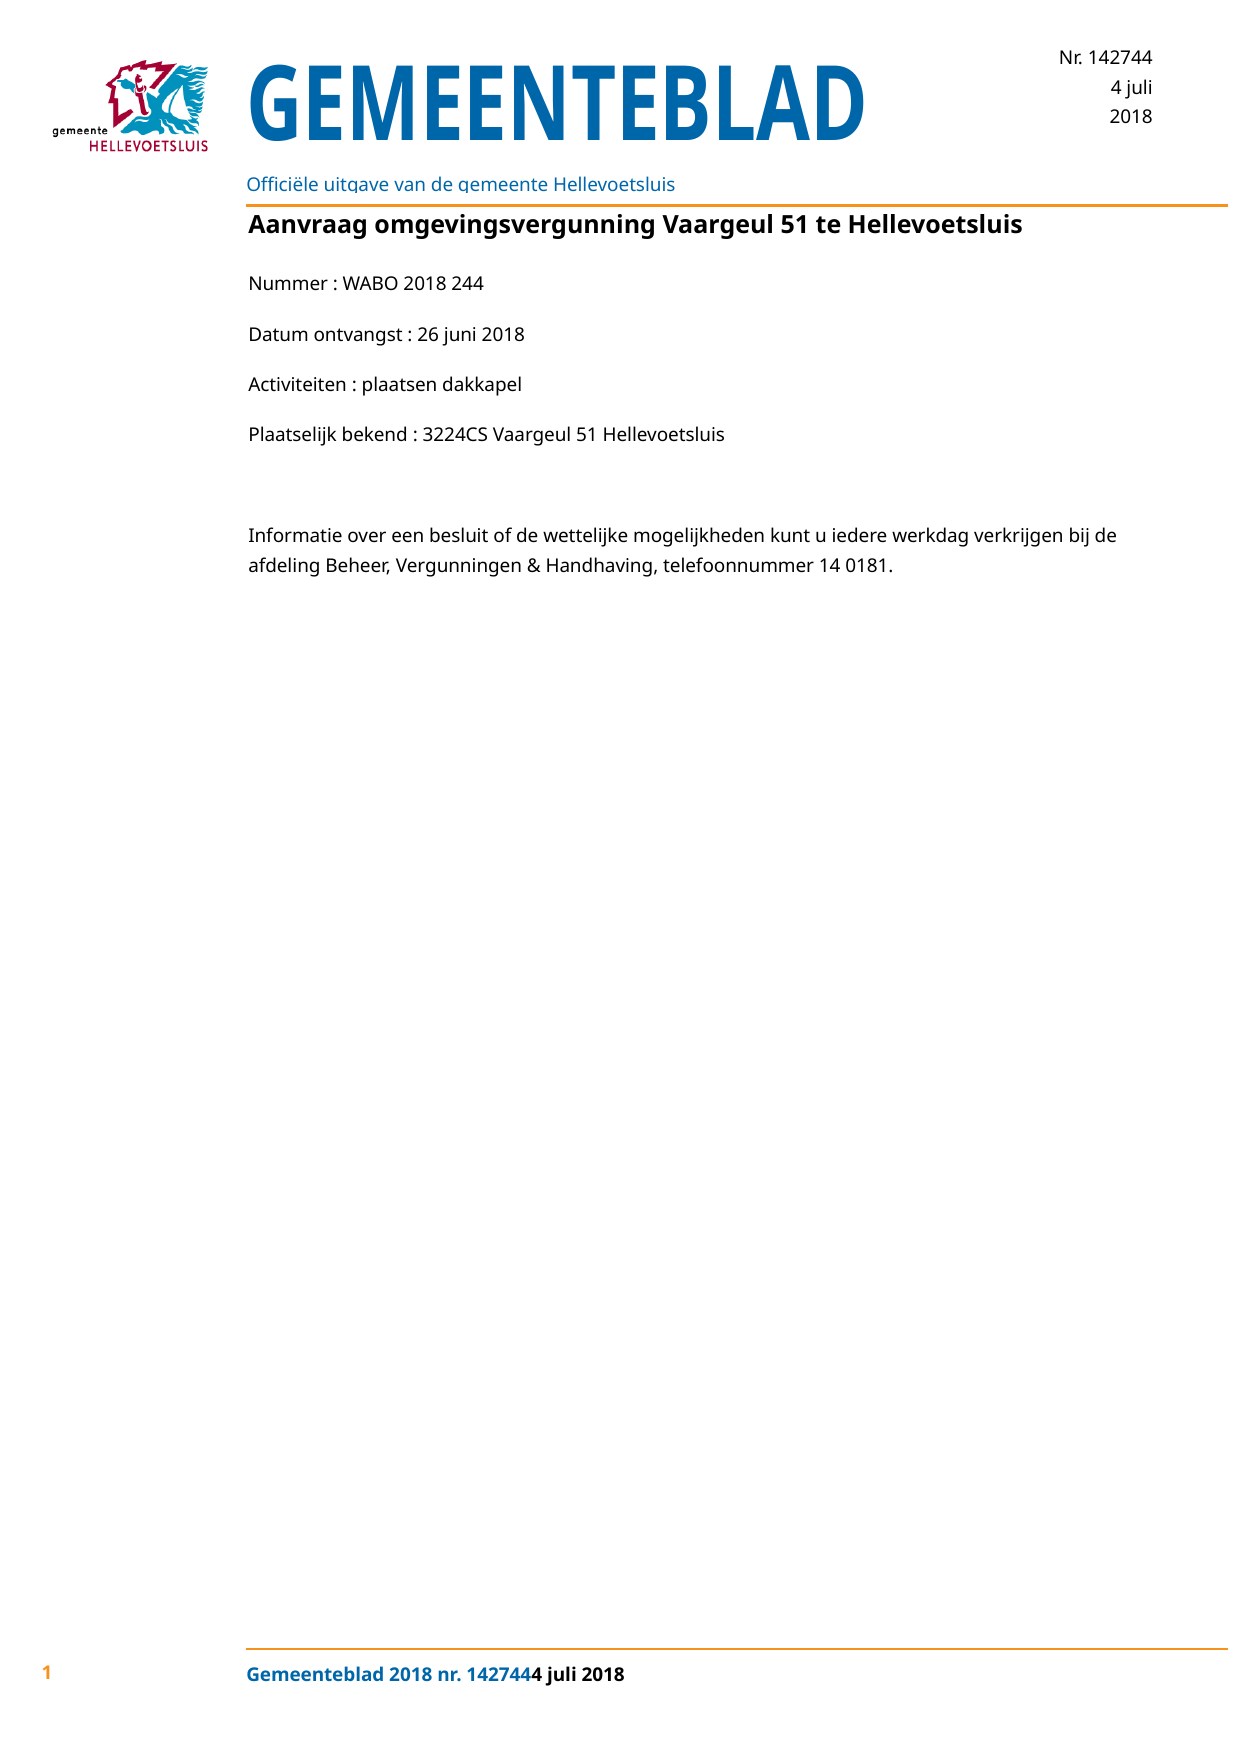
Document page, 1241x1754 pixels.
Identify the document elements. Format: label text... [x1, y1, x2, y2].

picture [41, 47, 231, 172]
text Datum ontvangst : 26 juni 2018 [248, 321, 1152, 346]
text Nummer : WABO 2018 244 [248, 270, 1152, 296]
text Plaatselijk bekend : 3224CS Vaargeul 51 Hellevoetsluis [248, 422, 1152, 447]
text Activiteiten : plaatsen dakkapel [248, 371, 1152, 397]
text Informatie over een besluit of de wettelijke mogelijkheden kunt u iedere werkdag verkrijgen bij de afdeling Beheer, Vergunningen & Handhaving, telefoonnummer 14 0181. [248, 522, 1152, 578]
text Aanvraag omgevingsvergunning Vaargeul 51 te Hellevoetsluis [248, 207, 1152, 241]
